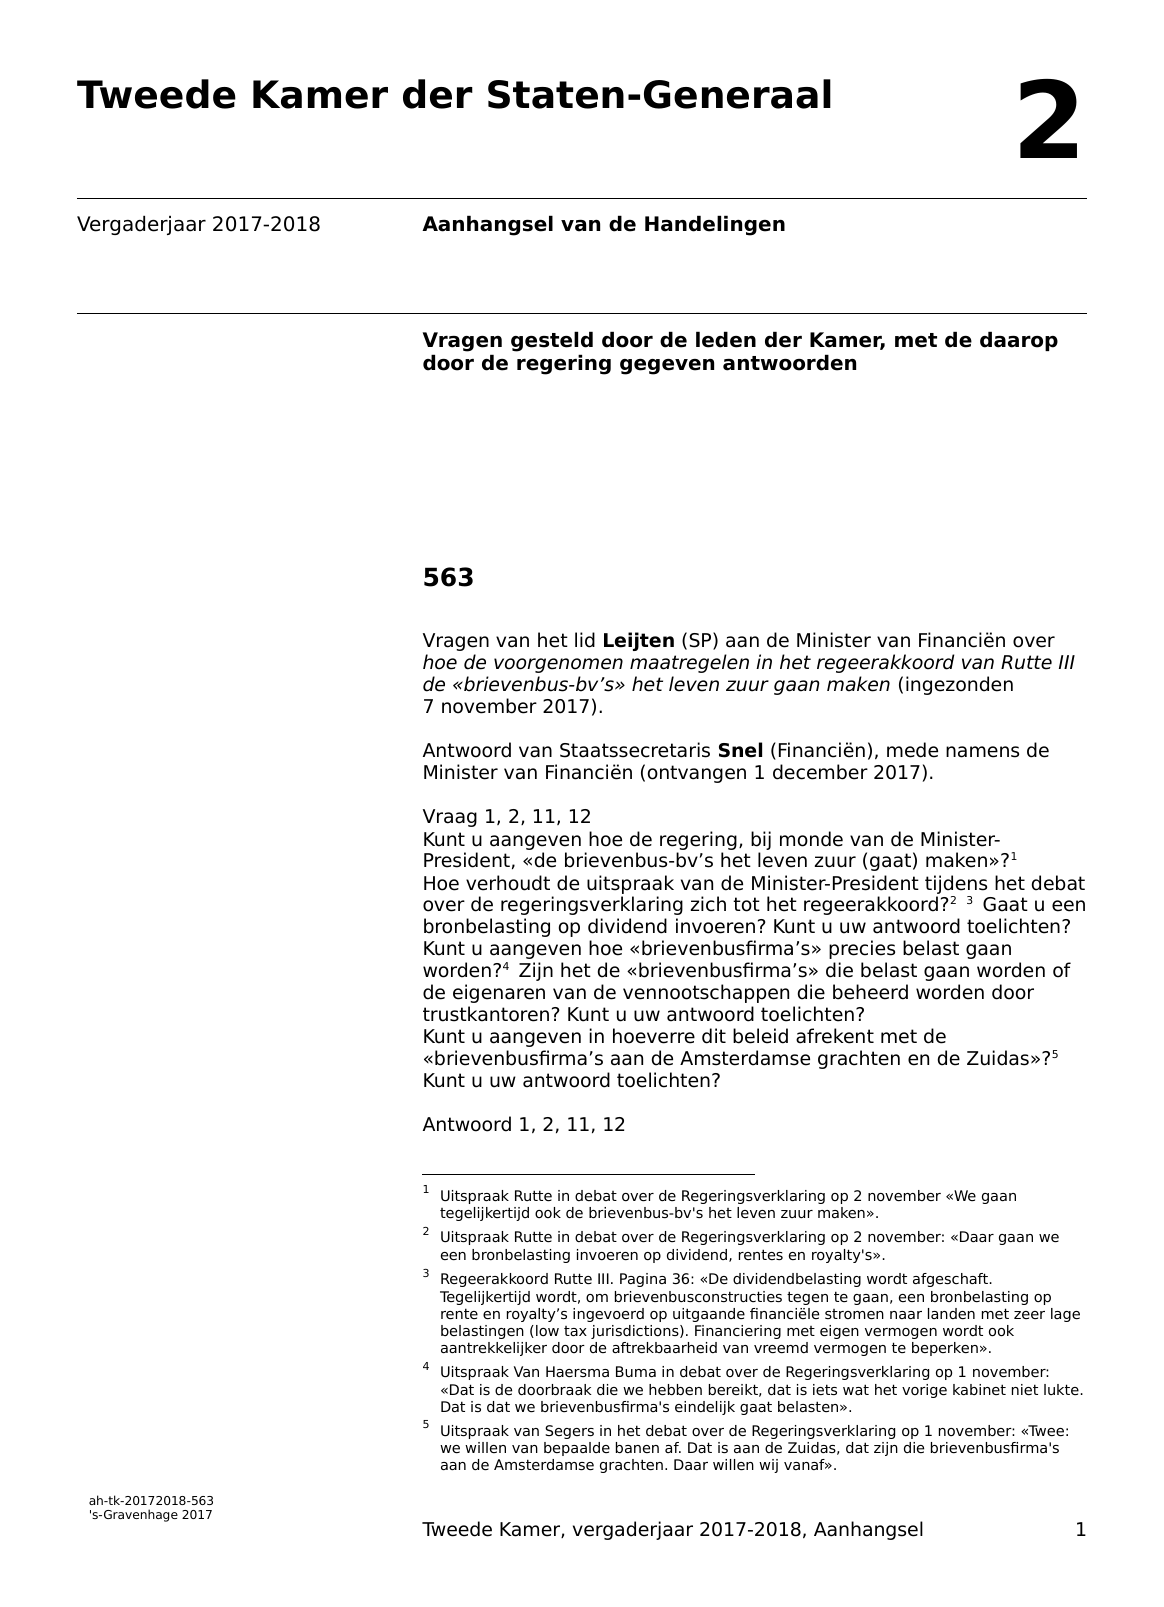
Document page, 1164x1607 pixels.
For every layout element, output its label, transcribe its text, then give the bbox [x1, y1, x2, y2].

text Regeerakkoord Rutte III. Pagina 36: «De dividendbelasting wordt afgeschaft. Tegelijkertijd wordt, om brievenbusconstructies tegen te gaan, een bronbelasting op rente en royalty’s ingevoerd op uitgaande financiële stromen naar landen met zeer lage belastingen (low tax jurisdictions). Financiering met eigen vermogen wordt ook aantrekkelijker door de aftrekbaarheid van vreemd vermogen te beperken». [422, 1267, 1087, 1357]
text Kunt u aangeven hoe «brievenbusfirma’s» precies belast gaan worden? Zijn het de «brievenbusfirma’s» die belast gaan worden of de eigenaren van de vennootschappen die beheerd worden door trustkantoren? Kunt u uw antwoord toelichten? [422, 938, 1087, 1026]
text Kunt u aangeven in hoeverre dit beleid afrekent met de «brievenbusfirma’s aan de Amsterdamse grachten en de Zuidas»? Kunt u uw antwoord toelichten? [422, 1026, 1087, 1092]
text Uitspraak van Segers in het debat over de Regeringsverklaring op 1 november: «Twee: we willen van bepaalde banen af. Dat is aan de Zuidas, dat zijn die brievenbusfirma's aan de Amsterdamse grachten. Daar willen wij vanaf». [422, 1418, 1087, 1474]
text Uitspraak Rutte in debat over de Regeringsverklaring op 2 november «We gaan tegelijkertijd ook de brievenbus-bv's het leven zuur maken». [422, 1183, 1087, 1222]
table_cell [77, 314, 422, 375]
text Hoe verhoudt de uitspraak van de Minister-President tijdens het debat over de regeringsverklaring zich tot het regeerakkoord? Gaat u een bronbelasting op dividend invoeren? Kunt u uw antwoord toelichten? [422, 872, 1087, 938]
text Vraag 1, 2, 11, 12 [422, 806, 1087, 828]
table_cell Vragen gesteld door de leden der Kamer, met de daarop door de regering gegeven antwoorden [422, 314, 1087, 375]
text Antwoord van Staatssecretaris Snel (Financiën), mede namens de Minister van Financiën (ontvangen 1 december 2017). [422, 740, 1087, 784]
text Kunt u aangeven hoe de regering, bij monde van de Minister-President, «de brievenbus-bv’s het leven zuur (gaat) maken»? [422, 828, 1087, 872]
text Vragen van het lid Leijten (SP) aan de Minister van Financiën over hoe de voorgenomen maatregelen in het regeerakkoord van Rutte III de «brievenbus-bv’s» het leven zuur gaan maken (ingezonden 7 november 2017). [422, 630, 1087, 718]
table_cell Aanhangsel van de Handelingen [422, 199, 1087, 313]
text ah-tk-20172018-563 [88, 1494, 323, 1508]
table_cell Vergaderjaar 2017-2018 [77, 199, 422, 313]
table_header 2 [886, 59, 1087, 198]
table_header Tweede Kamer der Staten-Generaal [77, 59, 886, 198]
text 's-Gravenhage 2017 [88, 1508, 323, 1522]
text 563 [422, 563, 1087, 592]
text Uitspraak Rutte in debat over de Regeringsverklaring op 2 november: «Daar gaan we een bronbelasting invoeren op dividend, rentes en royalty's». [422, 1225, 1087, 1264]
text Uitspraak Van Haersma Buma in debat over de Regeringsverklaring op 1 november: «Dat is de doorbraak die we hebben bereikt, dat is iets wat het vorige kabinet niet lukte. Dat is dat we brievenbusfirma's eindelijk gaat belasten». [422, 1360, 1087, 1416]
text Antwoord 1, 2, 11, 12 [422, 1114, 1087, 1136]
